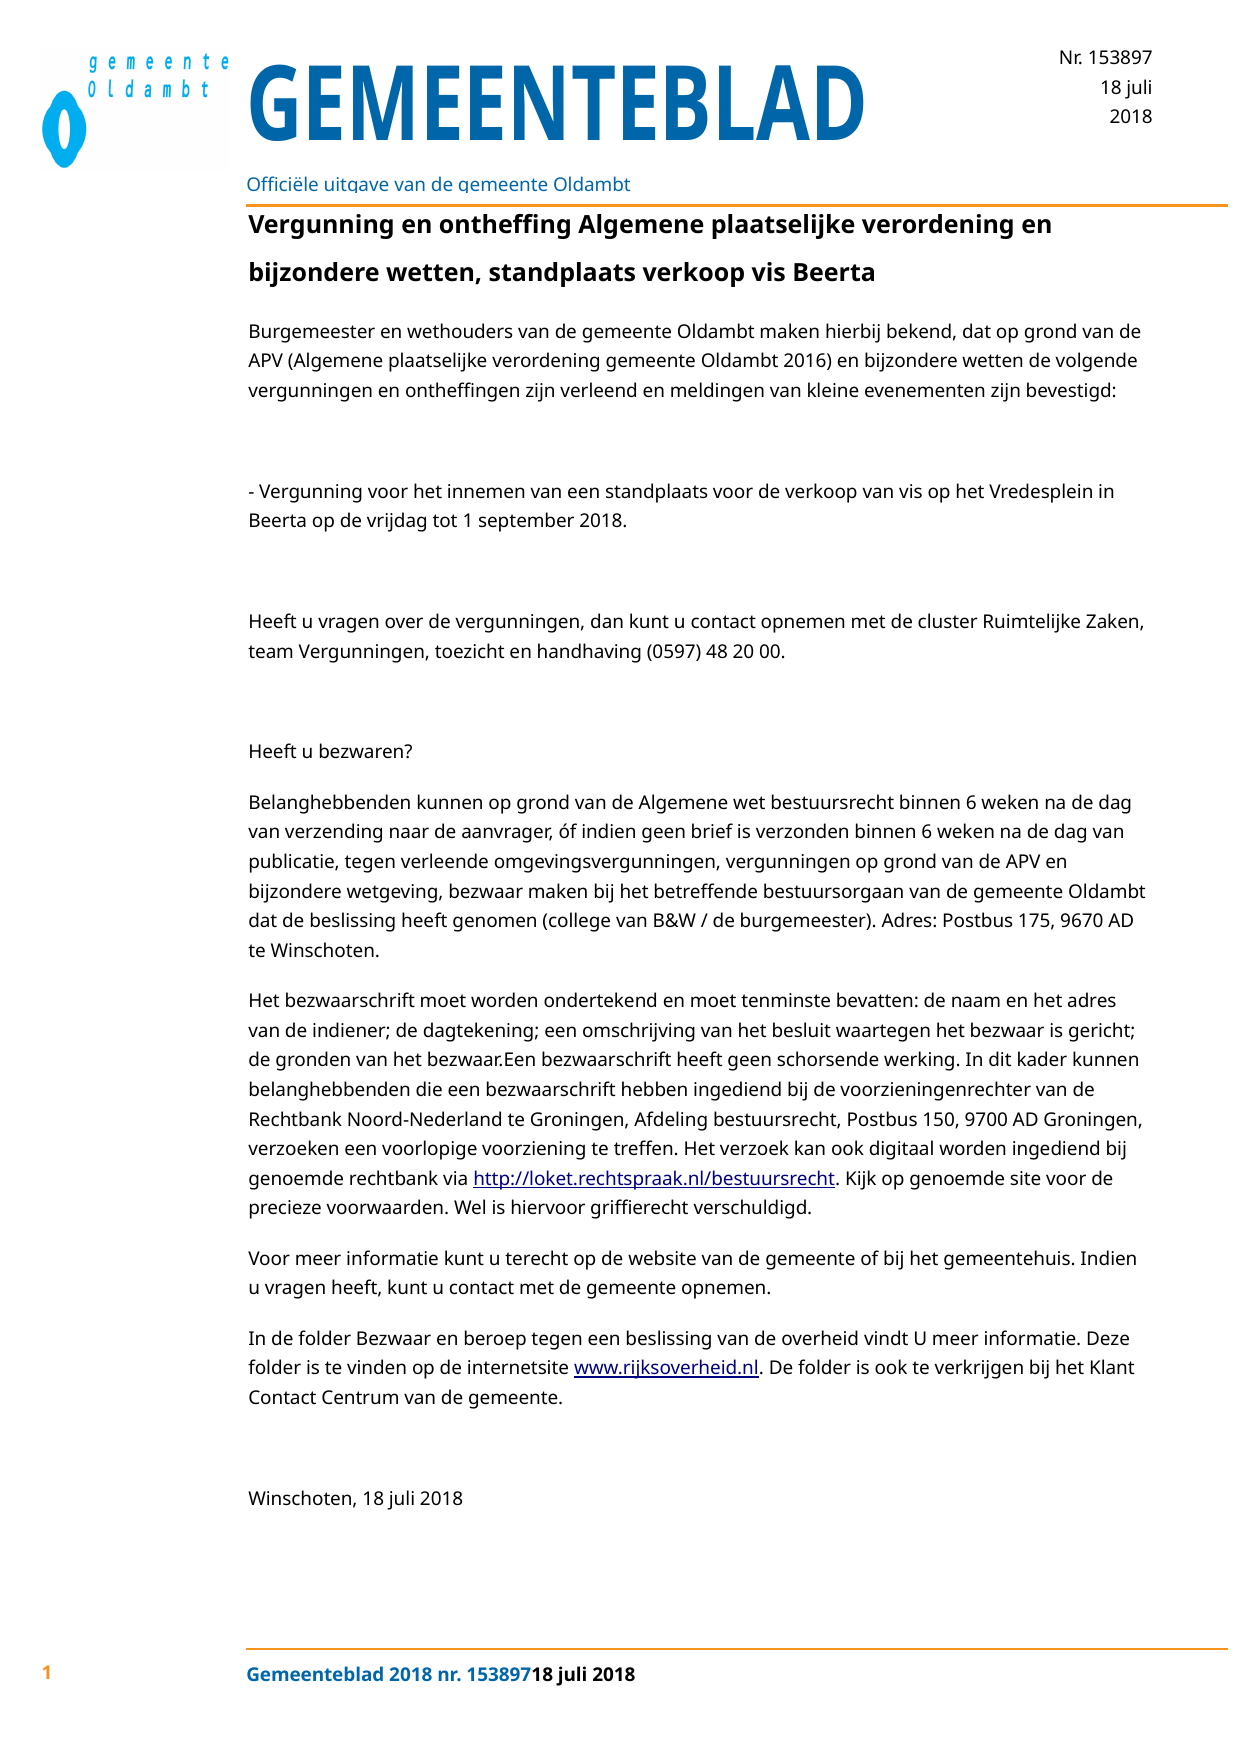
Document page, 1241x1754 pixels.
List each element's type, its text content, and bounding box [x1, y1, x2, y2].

text Belanghebbenden kunnen op grond van de Algemene wet bestuursrecht binnen 6 weken na de dag van verzending naar de aanvrager, óf indien geen brief is verzonden binnen 6 weken na de dag van publicatie, tegen verleende omgevingsvergunningen, vergunningen op grond van de APV en bijzondere wetgeving, bezwaar maken bij het betreffende bestuursorgaan van de gemeente Oldambt dat de beslissing heeft genomen (college van B&W / de burgemeester). Adres: Postbus 175, 9670 AD te Winschoten. [248, 789, 1152, 963]
text Het bezwaarschrift moet worden ondertekend en moet tenminste bevatten: de naam en het adres van de indiener; de dagtekening; een omschrijving van het besluit waartegen het bezwaar is gericht; de gronden van het bezwaar.Een bezwaarschrift heeft geen schorsende werking. In dit kader kunnen belanghebbenden die een bezwaarschrift hebben ingediend bij de voorzieningenrechter van de Rechtbank Noord-Nederland te Groningen, Afdeling bestuursrecht, Postbus 150, 9700 AD Groningen, verzoeken een voorlopige voorziening te treffen. Het verzoek kan ook digitaal worden ingediend bij genoemde rechtbank via http://loket.rechtspraak.nl/bestuursrecht. Kijk op genoemde site voor de precieze voorwaarden. Wel is hiervoor griffierecht verschuldigd. [248, 987, 1152, 1220]
text Vergunning en ontheffing Algemene plaatselijke verordening en bijzondere wetten, standplaats verkoop vis Beerta [248, 207, 1152, 288]
text - Vergunning voor het innemen van een standplaats voor de verkoop van vis op het Vredesplein in Beerta op de vrijdag tot 1 september 2018. [248, 478, 1152, 533]
text In de folder Bezwaar en beroep tegen een beslissing van de overheid vindt U meer informatie. Deze folder is te vinden op de internetsite www.rijksoverheid.nl. De folder is ook te verkrijgen bij het Klant Contact Centrum van de gemeente. [248, 1325, 1152, 1410]
text Heeft u bezwaren? [248, 739, 1152, 764]
text Winschoten, 18 juli 2018 [248, 1485, 1152, 1511]
text Heeft u vragen over de vergunningen, dan kunt u contact opnemen met de cluster Ruimtelijke Zaken, team Vergunningen, toezicht en handhaving (0597) 48 20 00. [248, 608, 1152, 664]
text Burgemeester en wethouders van de gemeente Oldambt maken hierbij bekend, dat op grond van de APV (Algemene plaatselijke verordening gemeente Oldambt 2016) en bijzondere wetten de volgende vergunningen en ontheffingen zijn verleend en meldingen van kleine evenementen zijn bevestigd: [248, 318, 1152, 403]
text Voor meer informatie kunt u terecht op de website van de gemeente of bij het gemeentehuis. Indien u vragen heeft, kunt u contact met de gemeente opnemen. [248, 1245, 1152, 1300]
picture [41, 47, 231, 172]
